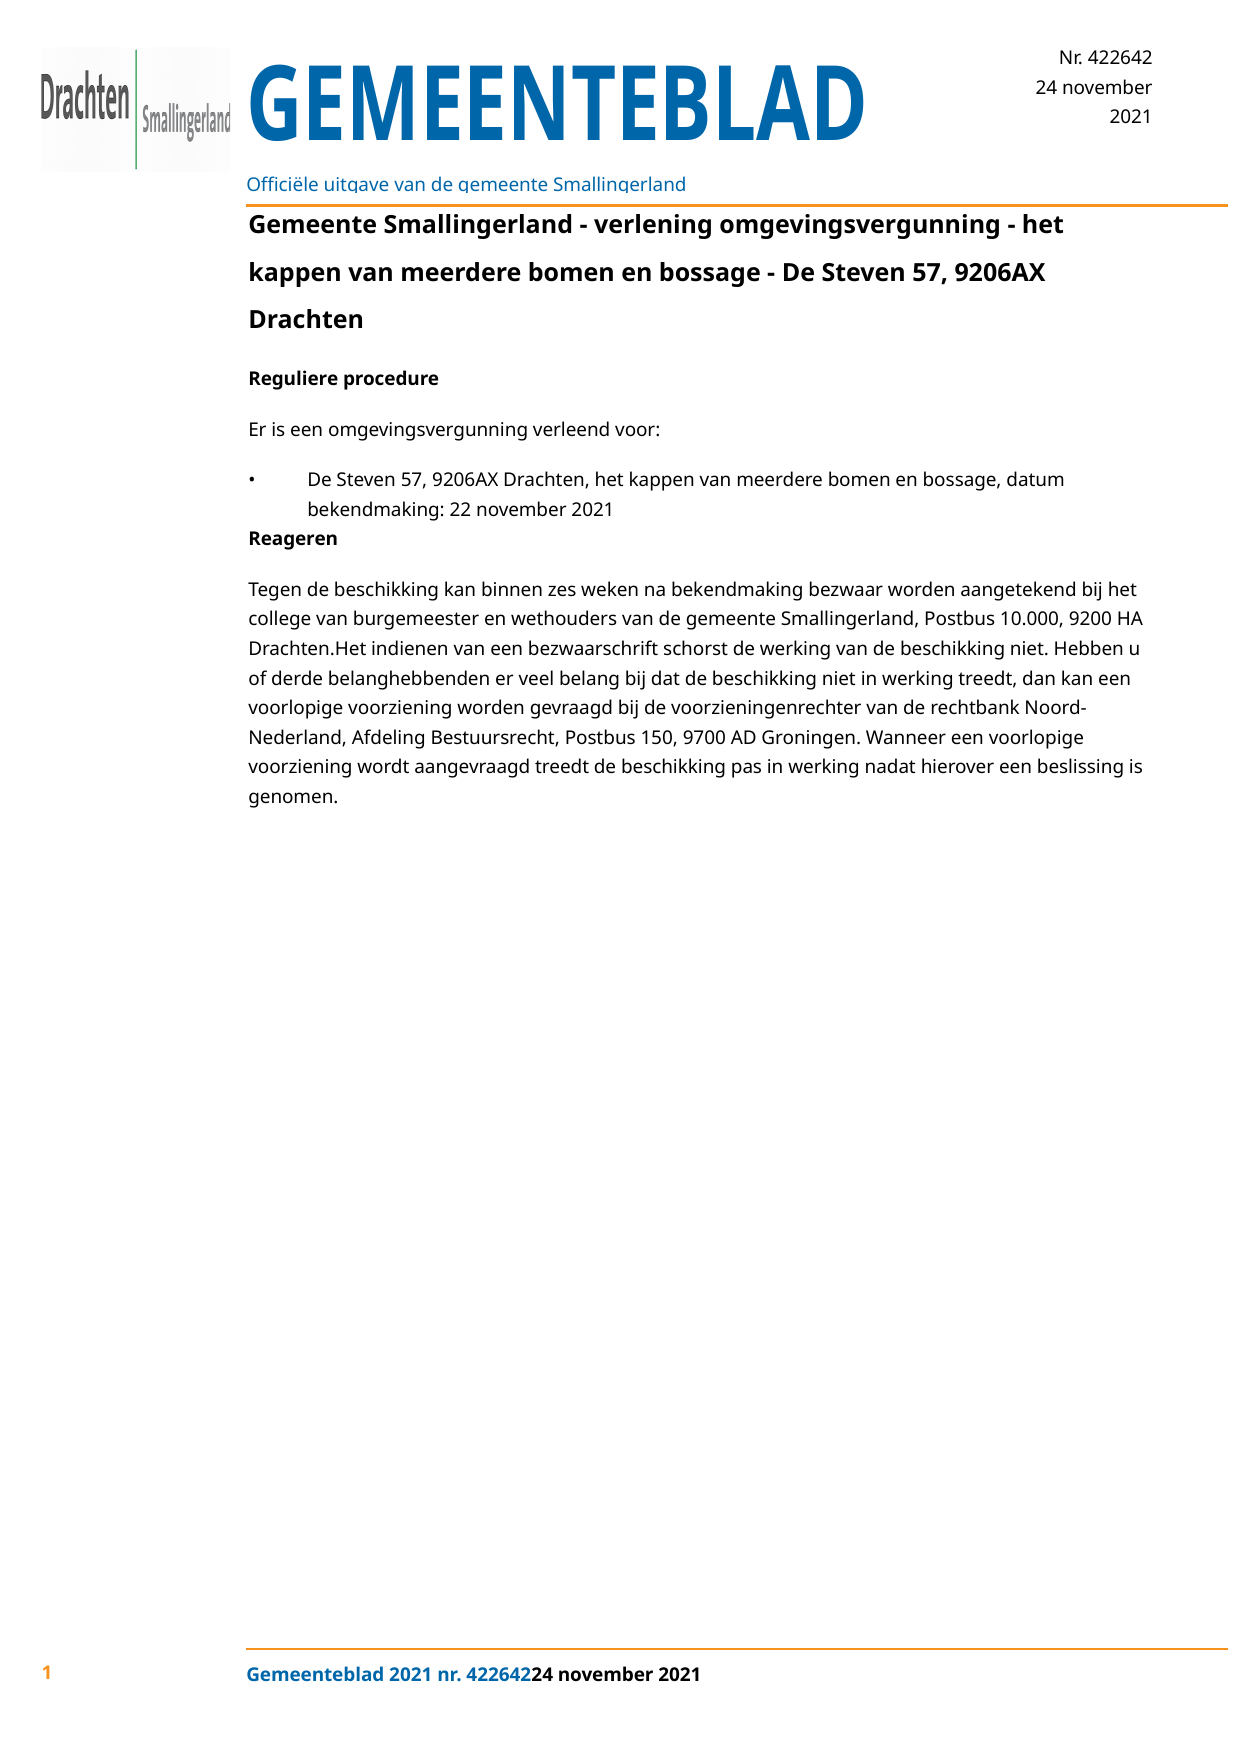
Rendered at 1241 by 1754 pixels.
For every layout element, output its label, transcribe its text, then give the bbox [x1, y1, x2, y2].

text Reguliere procedure [248, 366, 1152, 391]
text Gemeente Smallingerland - verlening omgevingsvergunning - het kappen van meerdere bomen en bossage - De Steven 57, 9206AX Drachten [248, 207, 1152, 336]
list De Steven 57, 9206AX Drachten, het kappen van meerdere bomen en bossage, datum bekendmaking: 22 november 2021 [248, 466, 1152, 522]
text Er is een omgevingsvergunning verleend voor: [248, 416, 1152, 442]
picture [41, 47, 231, 172]
text Reageren [248, 526, 1152, 551]
text Tegen de beschikking kan binnen zes weken na bekendmaking bezwaar worden aangetekend bij het college van burgemeester en wethouders van de gemeente Smallingerland, Postbus 10.000, 9200 HA Drachten.Het indienen van een bezwaarschrift schorst de werking van de beschikking niet. Hebben u of derde belanghebbenden er veel belang bij dat de beschikking niet in werking treedt, dan kan een voorlopige voorziening worden gevraagd bij de voorzieningenrechter van de rechtbank Noord-Nederland, Afdeling Bestuursrecht, Postbus 150, 9700 AD Groningen. Wanneer een voorlopige voorziening wordt aangevraagd treedt de beschikking pas in werking nadat hierover een beslissing is genomen. [248, 576, 1152, 809]
